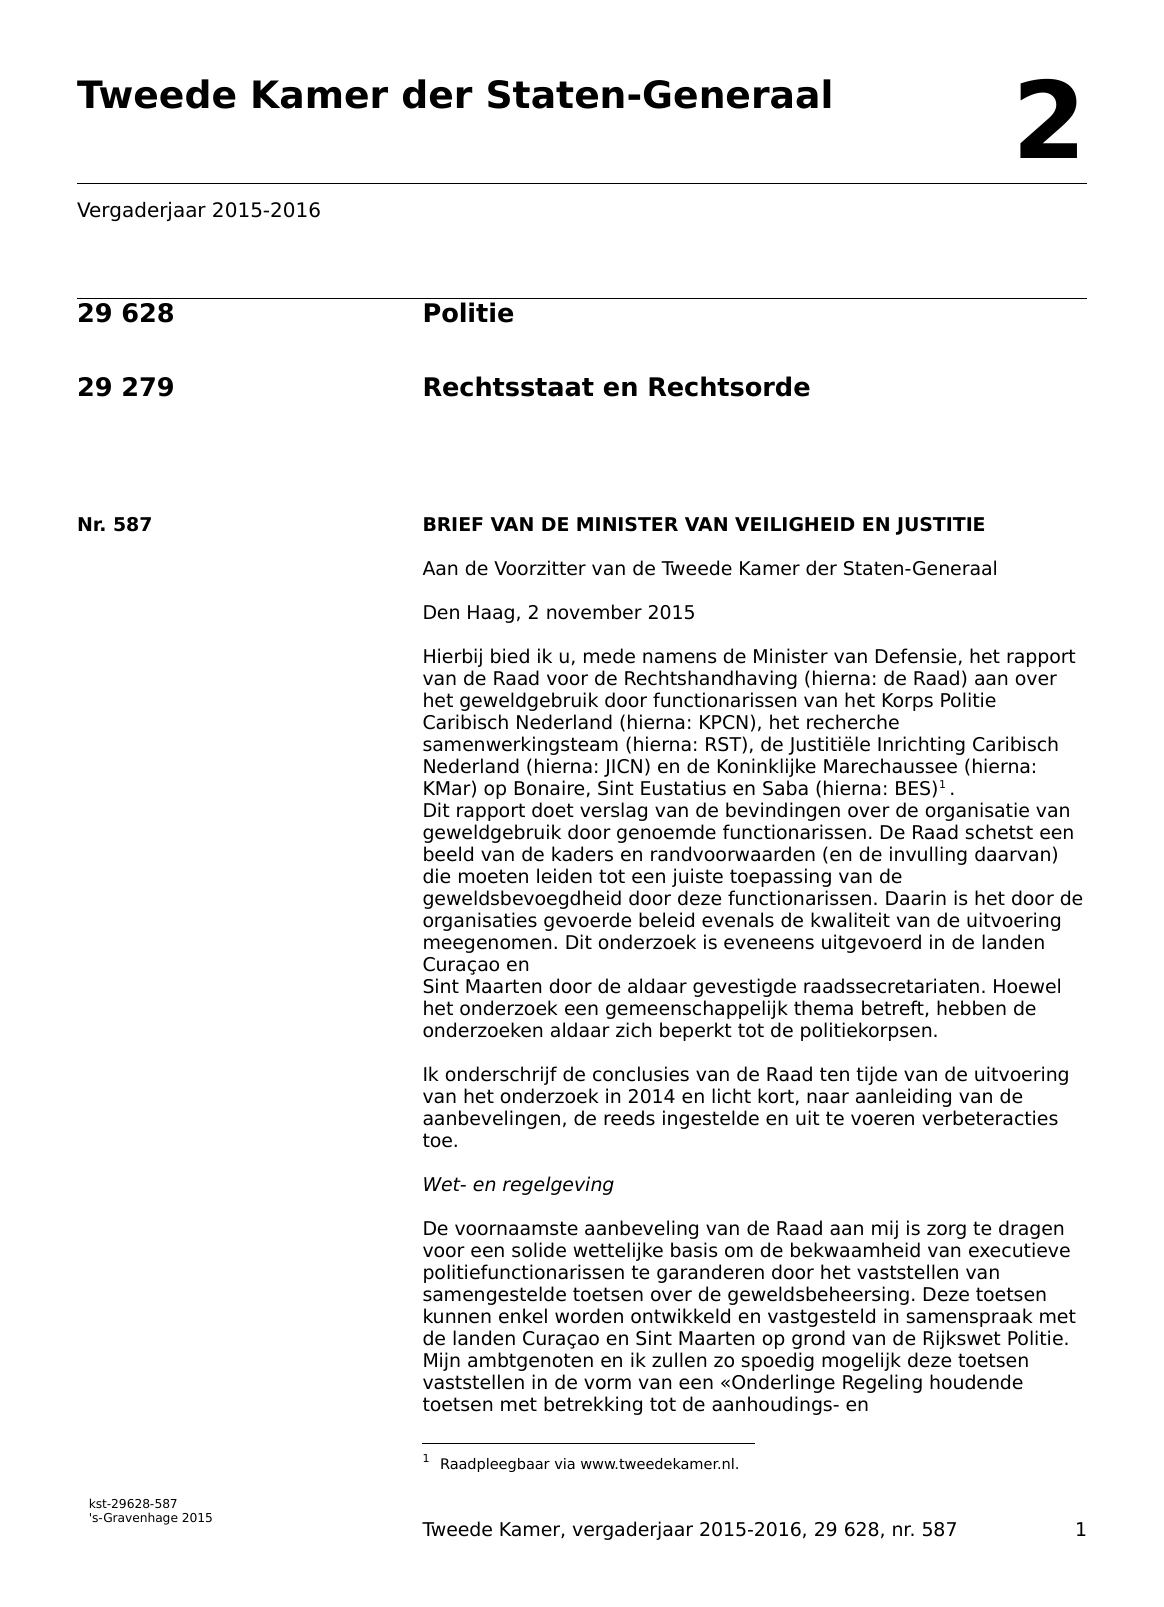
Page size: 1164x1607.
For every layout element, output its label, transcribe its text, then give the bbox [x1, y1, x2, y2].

subtitle 29 279 Rechtsstaat en Rechtsorde [77, 373, 1087, 403]
text Mijn ambtgenoten en ik zullen zo spoedig mogelijk deze toetsen vaststellen in de vorm van een «Onderlinge Regeling houdende toetsen met betrekking tot de aanhoudings- en [422, 1350, 1087, 1416]
subtitle Wet- en regelgeving [422, 1174, 1087, 1196]
text Ik onderschrijf de conclusies van de Raad ten tijde van de uitvoering van het onderzoek in 2014 en licht kort, naar aanleiding van de aanbevelingen, de reeds ingestelde en uit te voeren verbeteracties toe. [422, 1064, 1087, 1152]
text Dit rapport doet verslag van de bevindingen over de organisatie van geweldgebruik door genoemde functionarissen. De Raad schetst een beeld van de kaders en randvoorwaarden (en de invulling daarvan) die moeten leiden tot een juiste toepassing van de geweldsbevoegdheid door deze functionarissen. Daarin is het door de organisaties gevoerde beleid evenals de kwaliteit van de uitvoering meegenomen. Dit onderzoek is eveneens uitgevoerd in de landen Curaçao en [422, 800, 1087, 976]
subtitle 29 628 Politie [77, 299, 1087, 329]
table_cell Vergaderjaar 2015-2016 [77, 184, 1087, 298]
table_header 2 [886, 59, 1087, 183]
subtitle Nr. 587 BRIEF VAN DE MINISTER VAN VEILIGHEID EN JUSTITIE [77, 514, 1087, 536]
text Sint Maarten door de aldaar gevestigde raadssecretariaten. Hoewel het onderzoek een gemeenschappelijk thema betreft, hebben de onderzoeken aldaar zich beperkt tot de politiekorpsen. [422, 976, 1087, 1042]
text Raadpleegbaar via www.tweedekamer.nl. [422, 1452, 1087, 1474]
text De voornaamste aanbeveling van de Raad aan mij is zorg te dragen voor een solide wettelijke basis om de bekwaamheid van executieve politiefunctionarissen te garanderen door het vaststellen van samengestelde toetsen over de geweldsbeheersing. Deze toetsen kunnen enkel worden ontwikkeld en vastgesteld in samenspraak met de landen Curaçao en Sint Maarten op grond van de Rijkswet Politie. [422, 1218, 1087, 1350]
text Aan de Voorzitter van de Tweede Kamer der Staten-Generaal [422, 558, 1087, 580]
text kst-29628-587 [88, 1497, 323, 1511]
text Den Haag, 2 november 2015 [422, 602, 1087, 624]
table_header Tweede Kamer der Staten-Generaal [77, 59, 886, 183]
text Hierbij bied ik u, mede namens de Minister van Defensie, het rapport van de Raad voor de Rechtshandhaving (hierna: de Raad) aan over het geweldgebruik door functionarissen van het Korps Politie Caribisch Nederland (hierna: KPCN), het recherche samenwerkingsteam (hierna: RST), de Justitiële Inrichting Caribisch Nederland (hierna: JICN) en de Koninklijke Marechaussee (hierna: KMar) op Bonaire, Sint Eustatius en Saba (hierna: BES). [422, 646, 1087, 800]
text 's-Gravenhage 2015 [88, 1511, 323, 1525]
